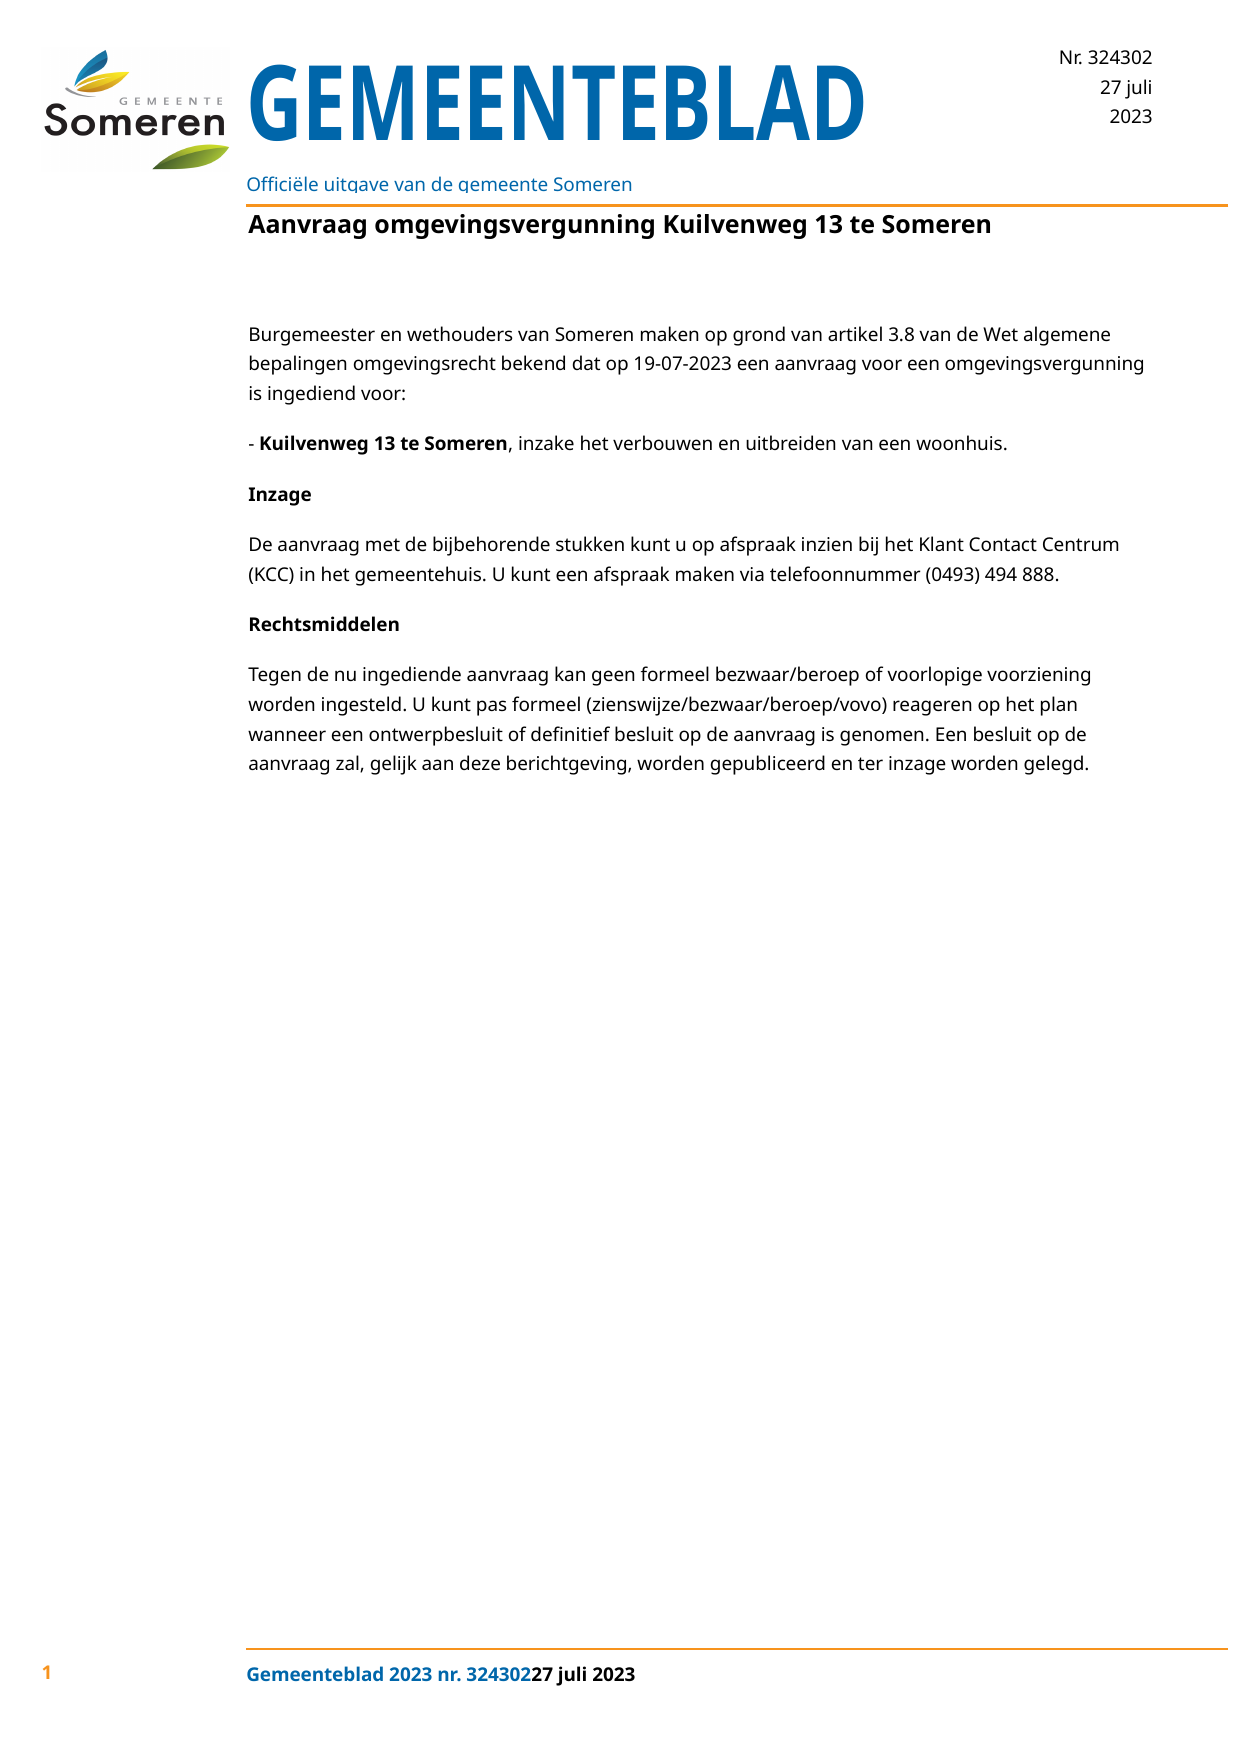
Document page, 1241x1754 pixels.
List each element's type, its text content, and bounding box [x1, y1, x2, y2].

text Aanvraag omgevingsvergunning Kuilvenweg 13 te Someren [248, 207, 1152, 241]
text - Kuilvenweg 13 te Someren, inzake het verbouwen en uitbreiden van een woonhuis. [248, 430, 1152, 456]
text Rechtsmiddelen [248, 611, 1152, 637]
picture [41, 47, 231, 172]
text Burgemeester en wethouders van Someren maken op grond van artikel 3.8 van de Wet algemene bepalingen omgevingsrecht bekend dat op 19-07-2023 een aanvraag voor een omgevingsvergunning is ingediend voor: [248, 321, 1152, 406]
text Tegen de nu ingediende aanvraag kan geen formeel bezwaar/beroep of voorlopige voorziening worden ingesteld. U kunt pas formeel (zienswijze/bezwaar/beroep/vovo) reageren op het plan wanneer een ontwerpbesluit of definitief besluit op de aanvraag is genomen. Een besluit op de aanvraag zal, gelijk aan deze berichtgeving, worden gepubliceerd en ter inzage worden gelegd. [248, 662, 1152, 776]
text Inzage [248, 481, 1152, 506]
text De aanvraag met de bijbehorende stukken kunt u op afspraak inzien bij het Klant Contact Centrum (KCC) in het gemeentehuis. U kunt een afspraak maken via telefoonnummer (0493) 494 888. [248, 531, 1152, 586]
